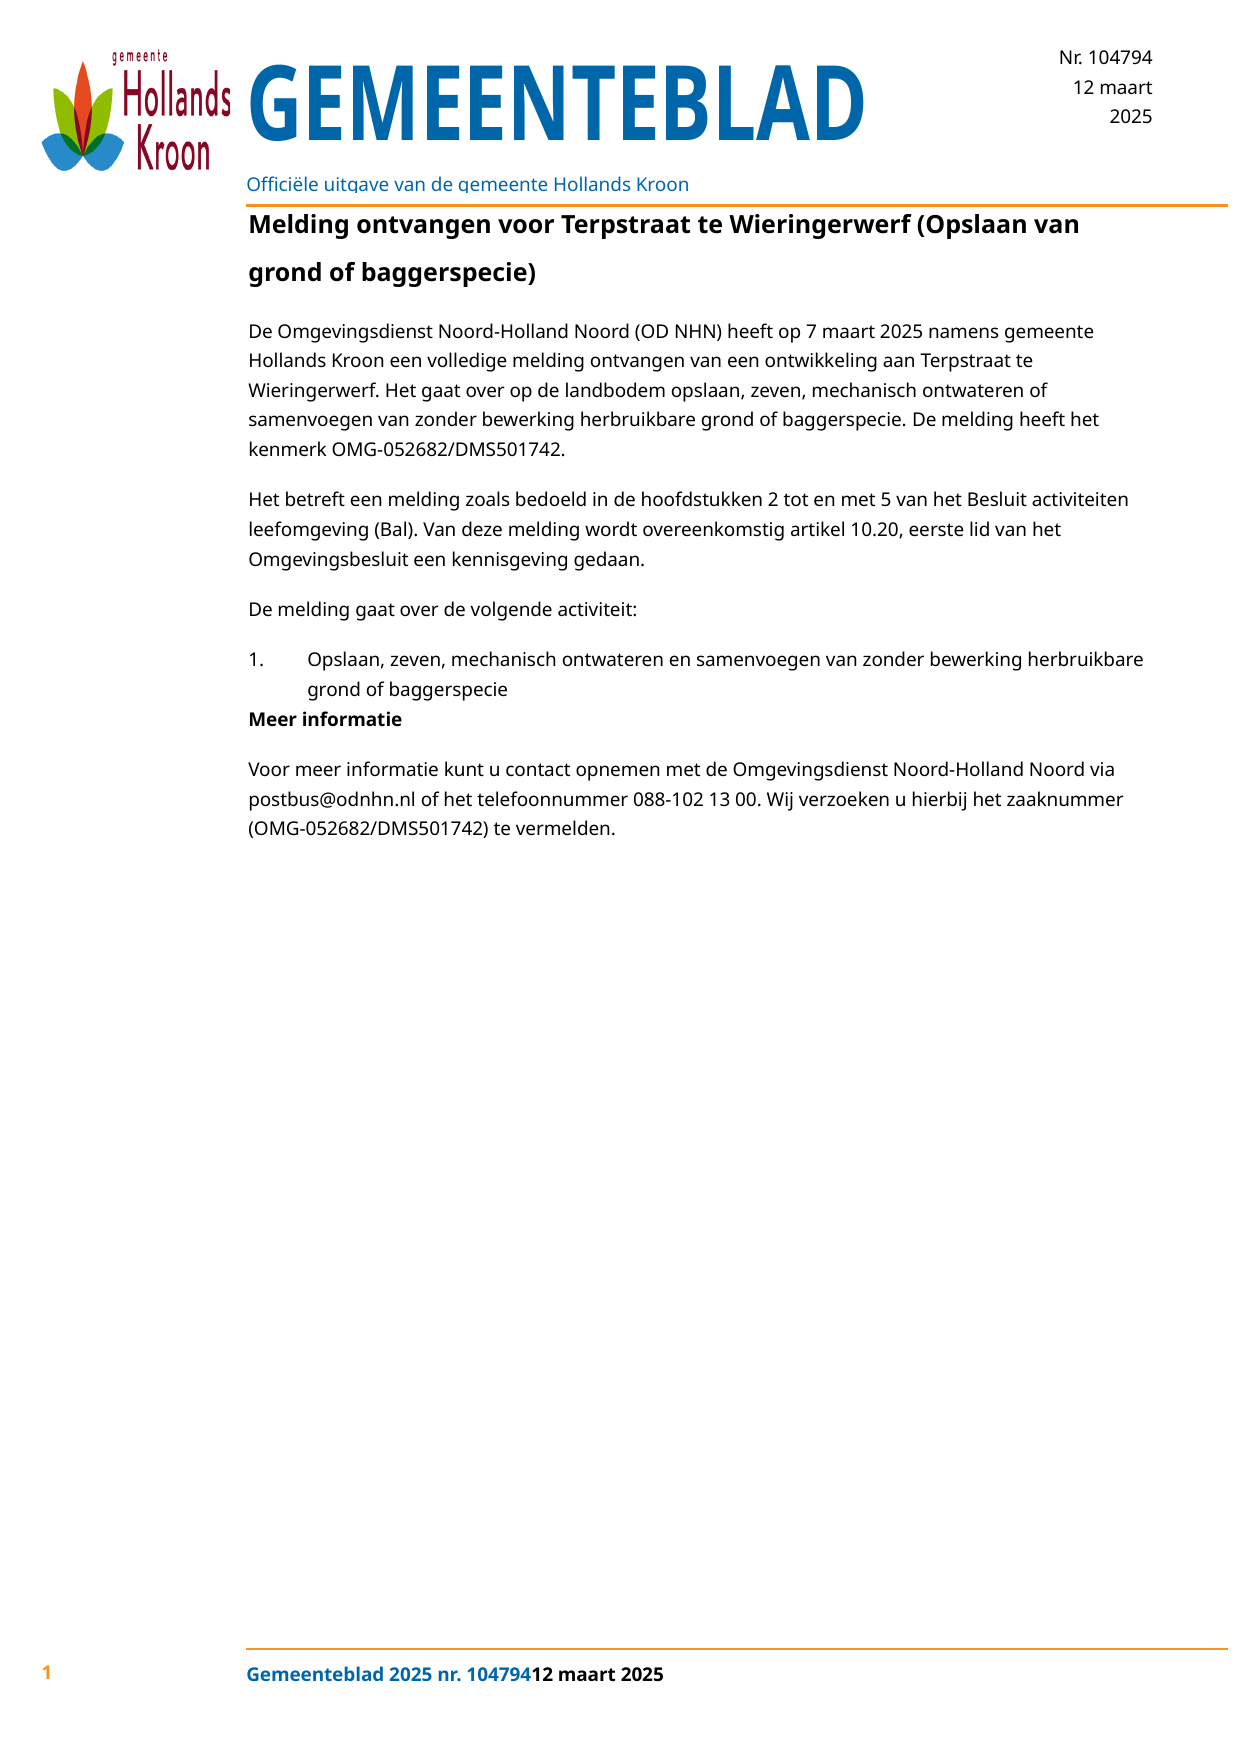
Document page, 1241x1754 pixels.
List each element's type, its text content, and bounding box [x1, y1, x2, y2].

text De Omgevingsdienst Noord-Holland Noord (OD NHN) heeft op 7 maart 2025 namens gemeente Hollands Kroon een volledige melding ontvangen van een ontwikkeling aan Terpstraat te Wieringerwerf. Het gaat over op de landbodem opslaan, zeven, mechanisch ontwateren of samenvoegen van zonder bewerking herbruikbare grond of baggerspecie. De melding heeft het kenmerk OMG-052682/DMS501742. [248, 318, 1152, 462]
picture [41, 47, 231, 172]
text Melding ontvangen voor Terpstraat te Wieringerwerf (Opslaan van grond of baggerspecie) [248, 207, 1152, 288]
text Voor meer informatie kunt u contact opnemen met de Omgevingsdienst Noord-Holland Noord via postbus@odnhn.nl of het telefoonnummer 088-102 13 00. Wij verzoeken u hierbij het zaaknummer (OMG-052682/DMS501742) te vermelden. [248, 756, 1152, 841]
text Het betreft een melding zoals bedoeld in de hoofdstukken 2 tot en met 5 van het Besluit activiteiten leefomgeving (Bal). Van deze melding wordt overeenkomstig artikel 10.20, eerste lid van het Omgevingsbesluit een kennisgeving gedaan. [248, 487, 1152, 572]
text Meer informatie [248, 706, 1152, 732]
list Opslaan, zeven, mechanisch ontwateren en samenvoegen van zonder bewerking herbruikbare grond of baggerspecie [248, 647, 1152, 702]
text De melding gaat over de volgende activiteit: [248, 596, 1152, 622]
